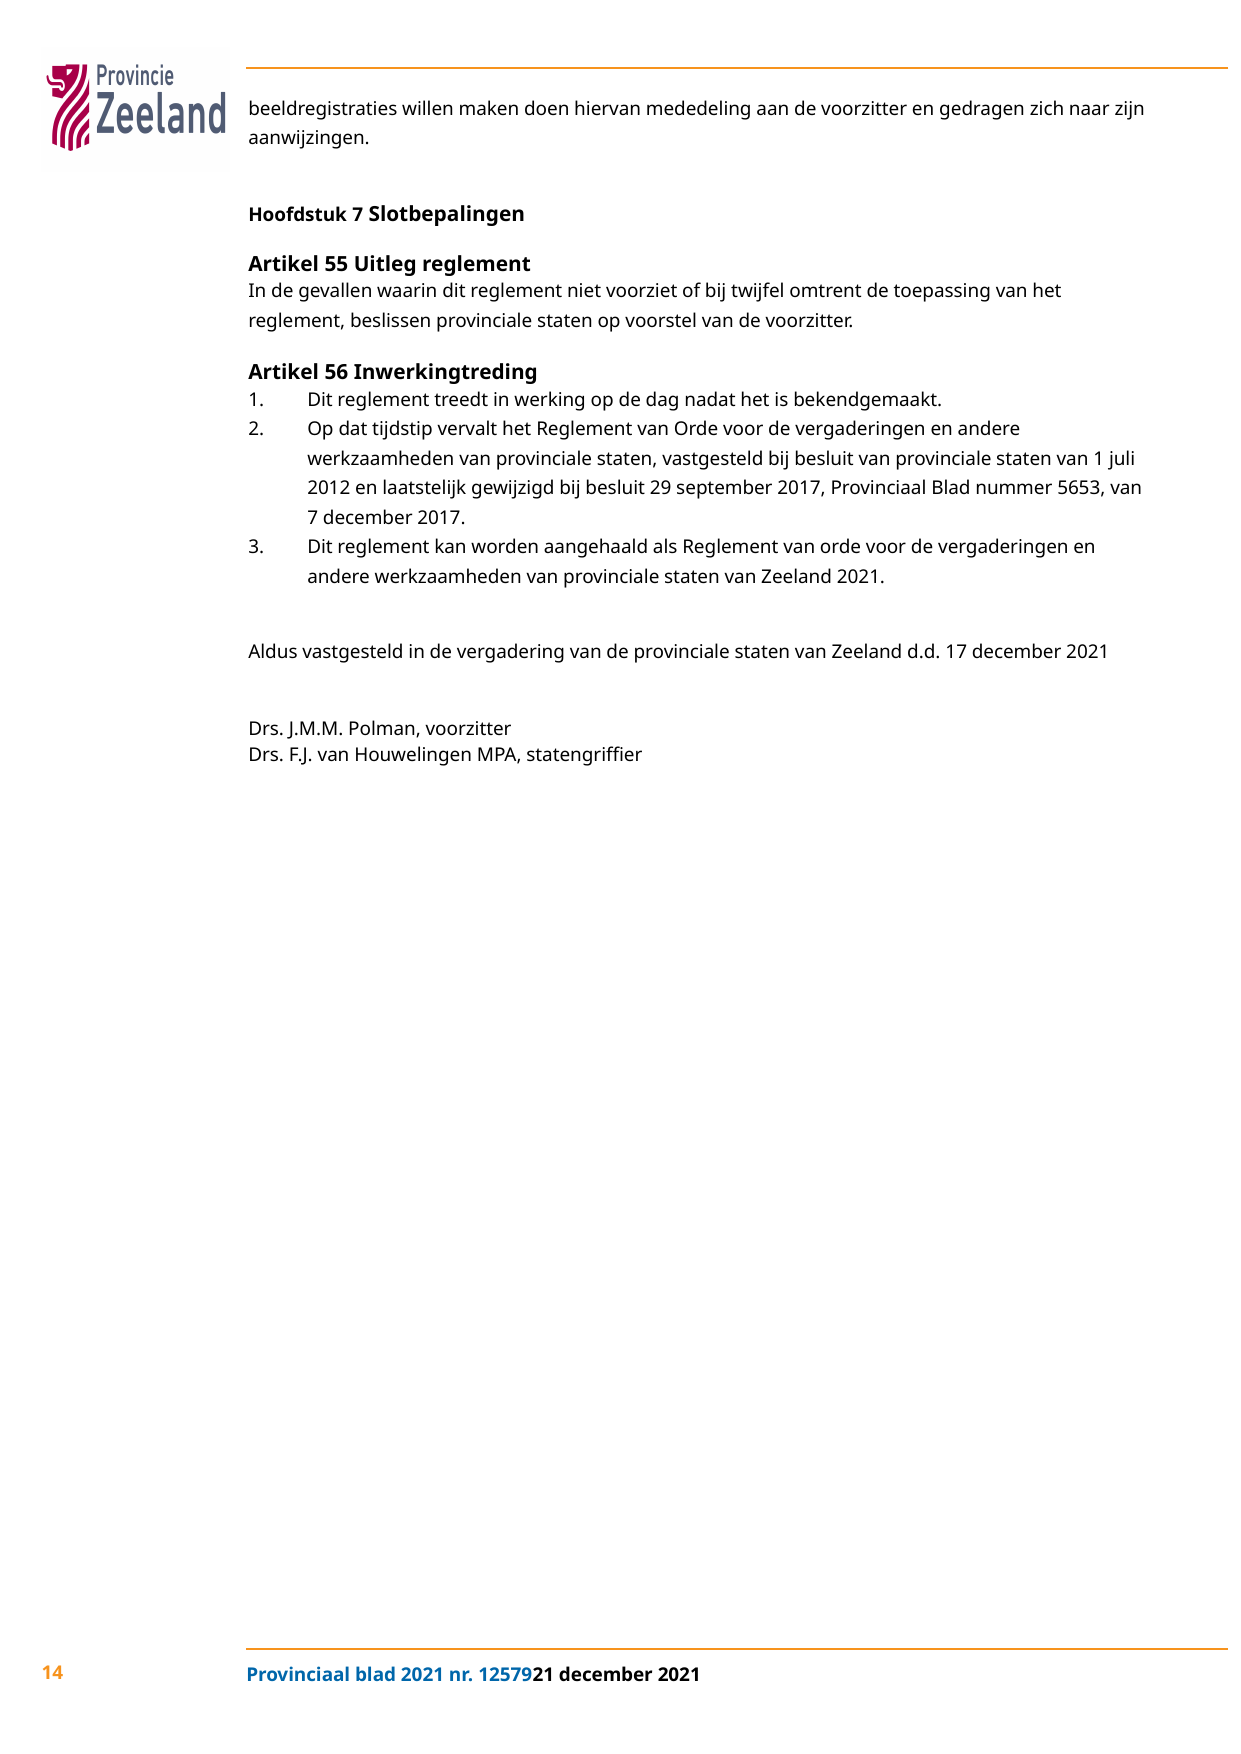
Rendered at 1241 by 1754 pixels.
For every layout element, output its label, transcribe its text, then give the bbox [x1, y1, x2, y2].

list Dit reglement kan worden aangehaald als Reglement van orde voor de vergaderingen en andere werkzaamheden van provinciale staten van Zeeland 2021. [248, 534, 1152, 589]
text Drs. F.J. van Houwelingen MPA, statengriffier [248, 741, 1152, 767]
picture [41, 47, 231, 172]
text Aldus vastgesteld in de vergadering van de provinciale staten van Zeeland d.d. 17 december 2021 [248, 638, 1152, 664]
text Hoofdstuk 7 Slotbepalingen [248, 199, 1152, 228]
text Drs. J.M.M. Polman, voorzitter [248, 716, 1152, 741]
text In de gevallen waarin dit reglement niet voorziet of bij twijfel omtrent de toepassing van het reglement, beslissen provinciale staten op voorstel van de voorzitter. [248, 277, 1152, 333]
list Dit reglement treedt in werking op de dag nadat het is bekendgemaakt. [248, 386, 1152, 411]
text Artikel 55 Uitleg reglement [248, 249, 1152, 277]
text beeldregistraties willen maken doen hiervan mededeling aan de voorzitter en gedragen zich naar zijn aanwijzingen. [248, 95, 1152, 150]
list Op dat tijdstip vervalt het Reglement van Orde voor de vergaderingen en andere werkzaamheden van provinciale staten, vastgesteld bij besluit van provinciale staten van 1 juli 2012 en laatstelijk gewijzigd bij besluit 29 september 2017, Provinciaal Blad nummer 5653, van 7 december 2017. [248, 415, 1152, 530]
text Artikel 56 Inwerkingtreding [248, 357, 1152, 386]
